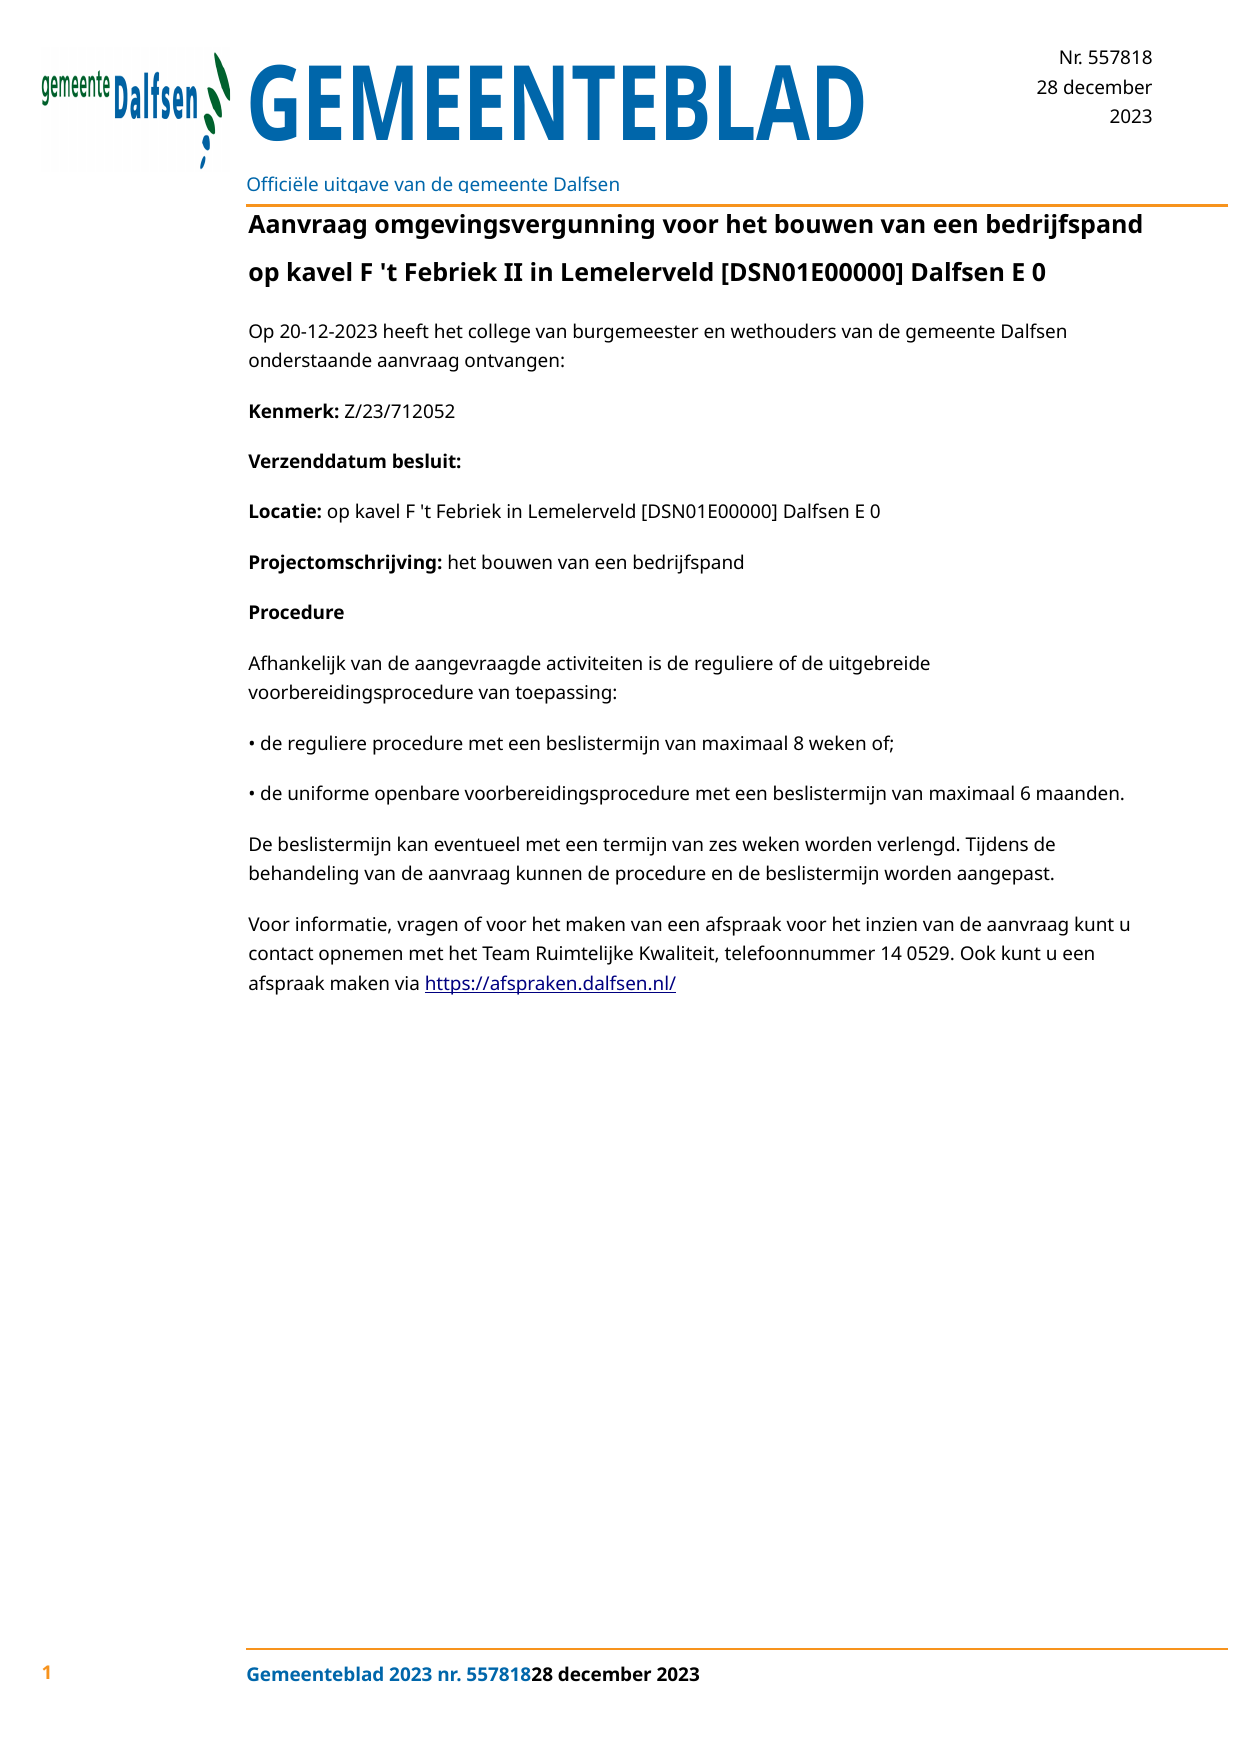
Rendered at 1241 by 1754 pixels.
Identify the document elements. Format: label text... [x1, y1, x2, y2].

text Aanvraag omgevingsvergunning voor het bouwen van een bedrijfspand op kavel F 't Febriek II in Lemelerveld [DSN01E00000] Dalfsen E 0 [248, 207, 1152, 288]
text Voor informatie, vragen of voor het maken van een afspraak voor het inzien van de aanvraag kunt u contact opnemen met het Team Ruimtelijke Kwaliteit, telefoonnummer 14 0529. Ook kunt u een afspraak maken via https://afspraken.dalfsen.nl/ [248, 911, 1152, 996]
text Projectomschrijving: het bouwen van een bedrijfspand [248, 549, 1152, 575]
text Verzenddatum besluit: [248, 448, 1152, 474]
text Op 20-12-2023 heeft het college van burgemeester en wethouders van de gemeente Dalfsen onderstaande aanvraag ontvangen: [248, 318, 1152, 373]
text De beslistermijn kan eventueel met een termijn van zes weken worden verlengd. Tijdens de behandeling van de aanvraag kunnen de procedure en de beslistermijn worden aangepast. [248, 831, 1152, 886]
text Kenmerk: Z/23/712052 [248, 398, 1152, 424]
text Locatie: op kavel F 't Febriek in Lemelerveld [DSN01E00000] Dalfsen E 0 [248, 499, 1152, 524]
text • de reguliere procedure met een beslistermijn van maximaal 8 weken of; [248, 730, 1152, 756]
picture [41, 47, 231, 172]
text Procedure [248, 599, 1152, 625]
text • de uniforme openbare voorbereidingsprocedure met een beslistermijn van maximaal 6 maanden. [248, 780, 1152, 806]
text Afhankelijk van de aangevraagde activiteiten is de reguliere of de uitgebreide voorbereidingsprocedure van toepassing: [248, 650, 1152, 705]
